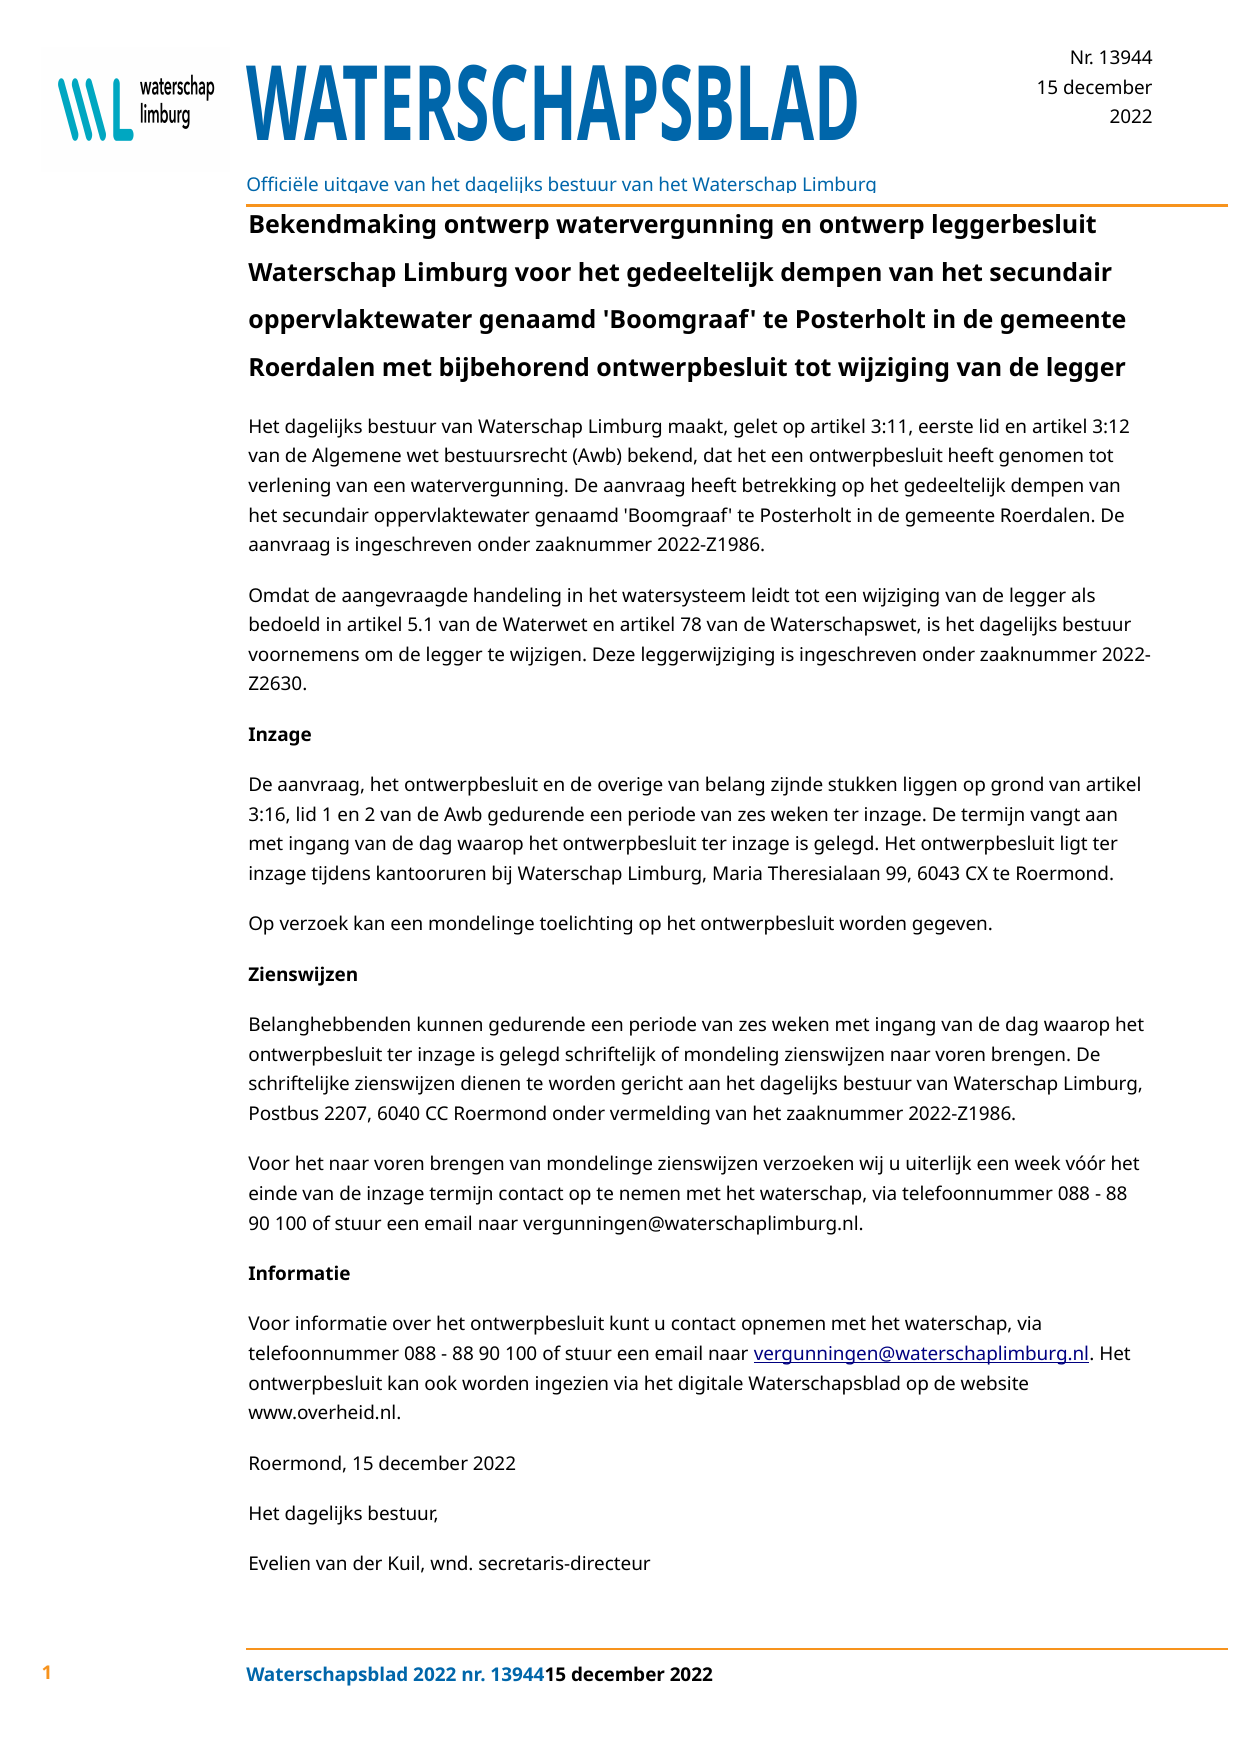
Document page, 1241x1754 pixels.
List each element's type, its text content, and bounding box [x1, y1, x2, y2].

text Roermond, 15 december 2022 [248, 1450, 1152, 1476]
text Evelien van der Kuil, wnd. secretaris-directeur [248, 1551, 1152, 1576]
picture [41, 47, 231, 172]
text Voor het naar voren brengen van mondelinge zienswijzen verzoeken wij u uiterlijk een week vóór het einde van de inzage termijn contact op te nemen met het waterschap, via telefoonnummer 088 - 88 90 100 of stuur een email naar vergunningen@waterschaplimburg.nl. [248, 1151, 1152, 1236]
text Inzage [248, 721, 1152, 747]
text De aanvraag, het ontwerpbesluit en de overige van belang zijnde stukken liggen op grond van artikel 3:16, lid 1 en 2 van de Awb gedurende een periode van zes weken ter inzage. De termijn vangt aan met ingang van de dag waarop het ontwerpbesluit ter inzage is gelegd. Het ontwerpbesluit ligt ter inzage tijdens kantooruren bij Waterschap Limburg, Maria Theresialaan 99, 6043 CX te Roermond. [248, 771, 1152, 886]
text Zienswijzen [248, 961, 1152, 987]
text Omdat de aangevraagde handeling in het watersysteem leidt tot een wijziging van de legger als bedoeld in artikel 5.1 van de Waterwet en artikel 78 van de Waterschapswet, is het dagelijks bestuur voornemens om de legger te wijzigen. Deze leggerwijziging is ingeschreven onder zaaknummer 2022-Z2630. [248, 582, 1152, 696]
text Voor informatie over het ontwerpbesluit kunt u contact opnemen met het waterschap, via telefoonnummer 088 - 88 90 100 of stuur een email naar vergunningen@waterschaplimburg.nl. Het ontwerpbesluit kan ook worden ingezien via het digitale Waterschapsblad op de website www.overheid.nl. [248, 1311, 1152, 1425]
text Het dagelijks bestuur van Waterschap Limburg maakt, gelet op artikel 3:11, eerste lid en artikel 3:12 van de Algemene wet bestuursrecht (Awb) bekend, dat het een ontwerpbesluit heeft genomen tot verlening van een watervergunning. De aanvraag heeft betrekking op het gedeeltelijk dempen van het secundair oppervlaktewater genaamd 'Boomgraaf' te Posterholt in de gemeente Roerdalen. De aanvraag is ingeschreven onder zaaknummer 2022-Z1986. [248, 413, 1152, 557]
text Op verzoek kan een mondelinge toelichting op het ontwerpbesluit worden gegeven. [248, 911, 1152, 936]
text Belanghebbenden kunnen gedurende een periode van zes weken met ingang van de dag waarop het ontwerpbesluit ter inzage is gelegd schriftelijk of mondeling zienswijzen naar voren brengen. De schriftelijke zienswijzen dienen te worden gericht aan het dagelijks bestuur van Waterschap Limburg, Postbus 2207, 6040 CC Roermond onder vermelding van het zaaknummer 2022-Z1986. [248, 1011, 1152, 1126]
text Informatie [248, 1260, 1152, 1286]
text Bekendmaking ontwerp watervergunning en ontwerp leggerbesluit Waterschap Limburg voor het gedeeltelijk dempen van het secundair oppervlaktewater genaamd 'Boomgraaf' te Posterholt in de gemeente Roerdalen met bijbehorend ontwerpbesluit tot wijziging van de legger [248, 207, 1152, 384]
text Het dagelijks bestuur, [248, 1500, 1152, 1526]
